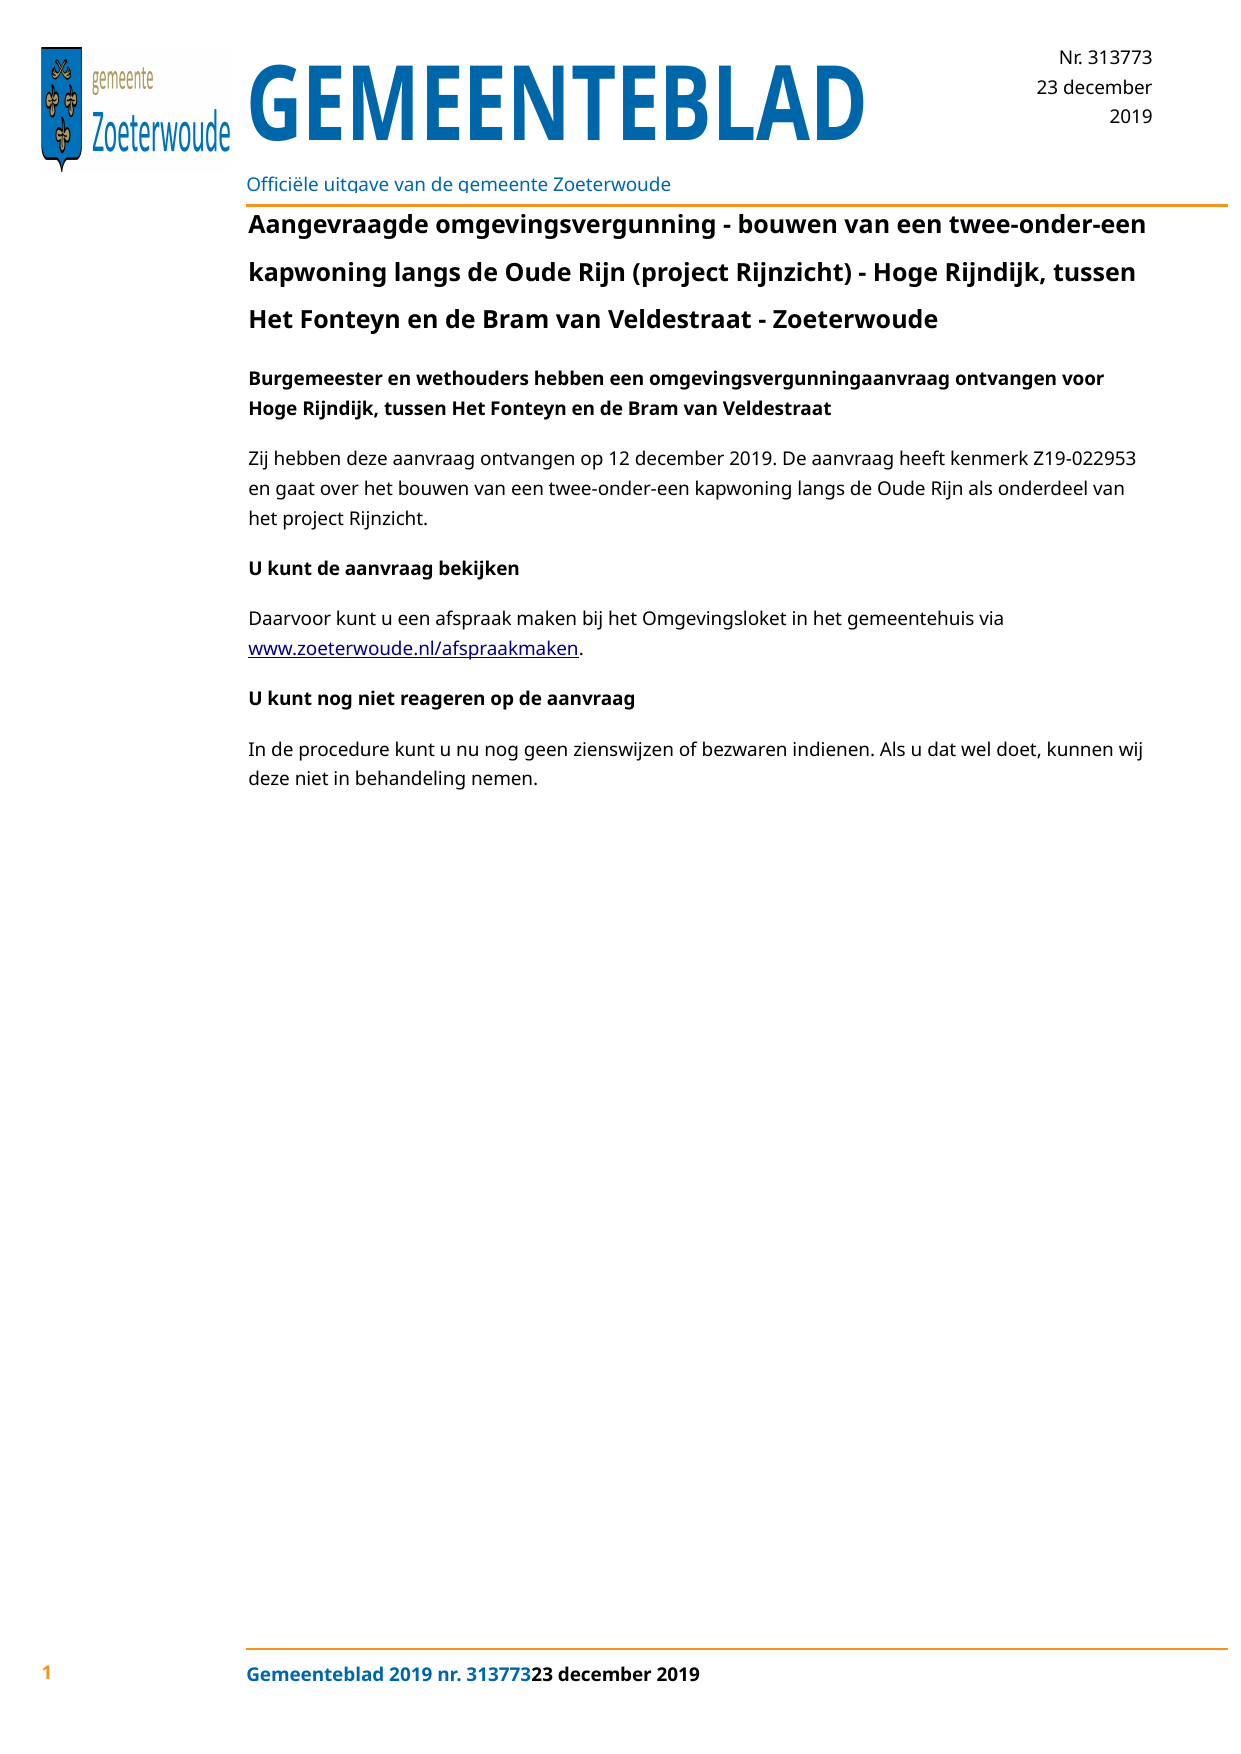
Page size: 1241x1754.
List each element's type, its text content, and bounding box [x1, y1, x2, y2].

picture [41, 47, 231, 172]
text Daarvoor kunt u een afspraak maken bij het Omgevingsloket in het gemeentehuis via www.zoeterwoude.nl/afspraakmaken. [248, 606, 1152, 661]
text In de procedure kunt u nu nog geen zienswijzen of bezwaren indienen. Als u dat wel doet, kunnen wij deze niet in behandeling nemen. [248, 736, 1152, 791]
text U kunt de aanvraag bekijken [248, 555, 1152, 581]
text Burgemeester en wethouders hebben een omgevingsvergunningaanvraag ontvangen voor Hoge Rijndijk, tussen Het Fonteyn en de Bram van Veldestraat [248, 366, 1152, 421]
text Zij hebben deze aanvraag ontvangen op 12 december 2019. De aanvraag heeft kenmerk Z19-022953 en gaat over het bouwen van een twee-onder-een kapwoning langs de Oude Rijn als onderdeel van het project Rijnzicht. [248, 446, 1152, 530]
text Aangevraagde omgevingsvergunning - bouwen van een twee-onder-een kapwoning langs de Oude Rijn (project Rijnzicht) - Hoge Rijndijk, tussen Het Fonteyn en de Bram van Veldestraat - Zoeterwoude [248, 207, 1152, 336]
text U kunt nog niet reageren op de aanvraag [248, 686, 1152, 711]
